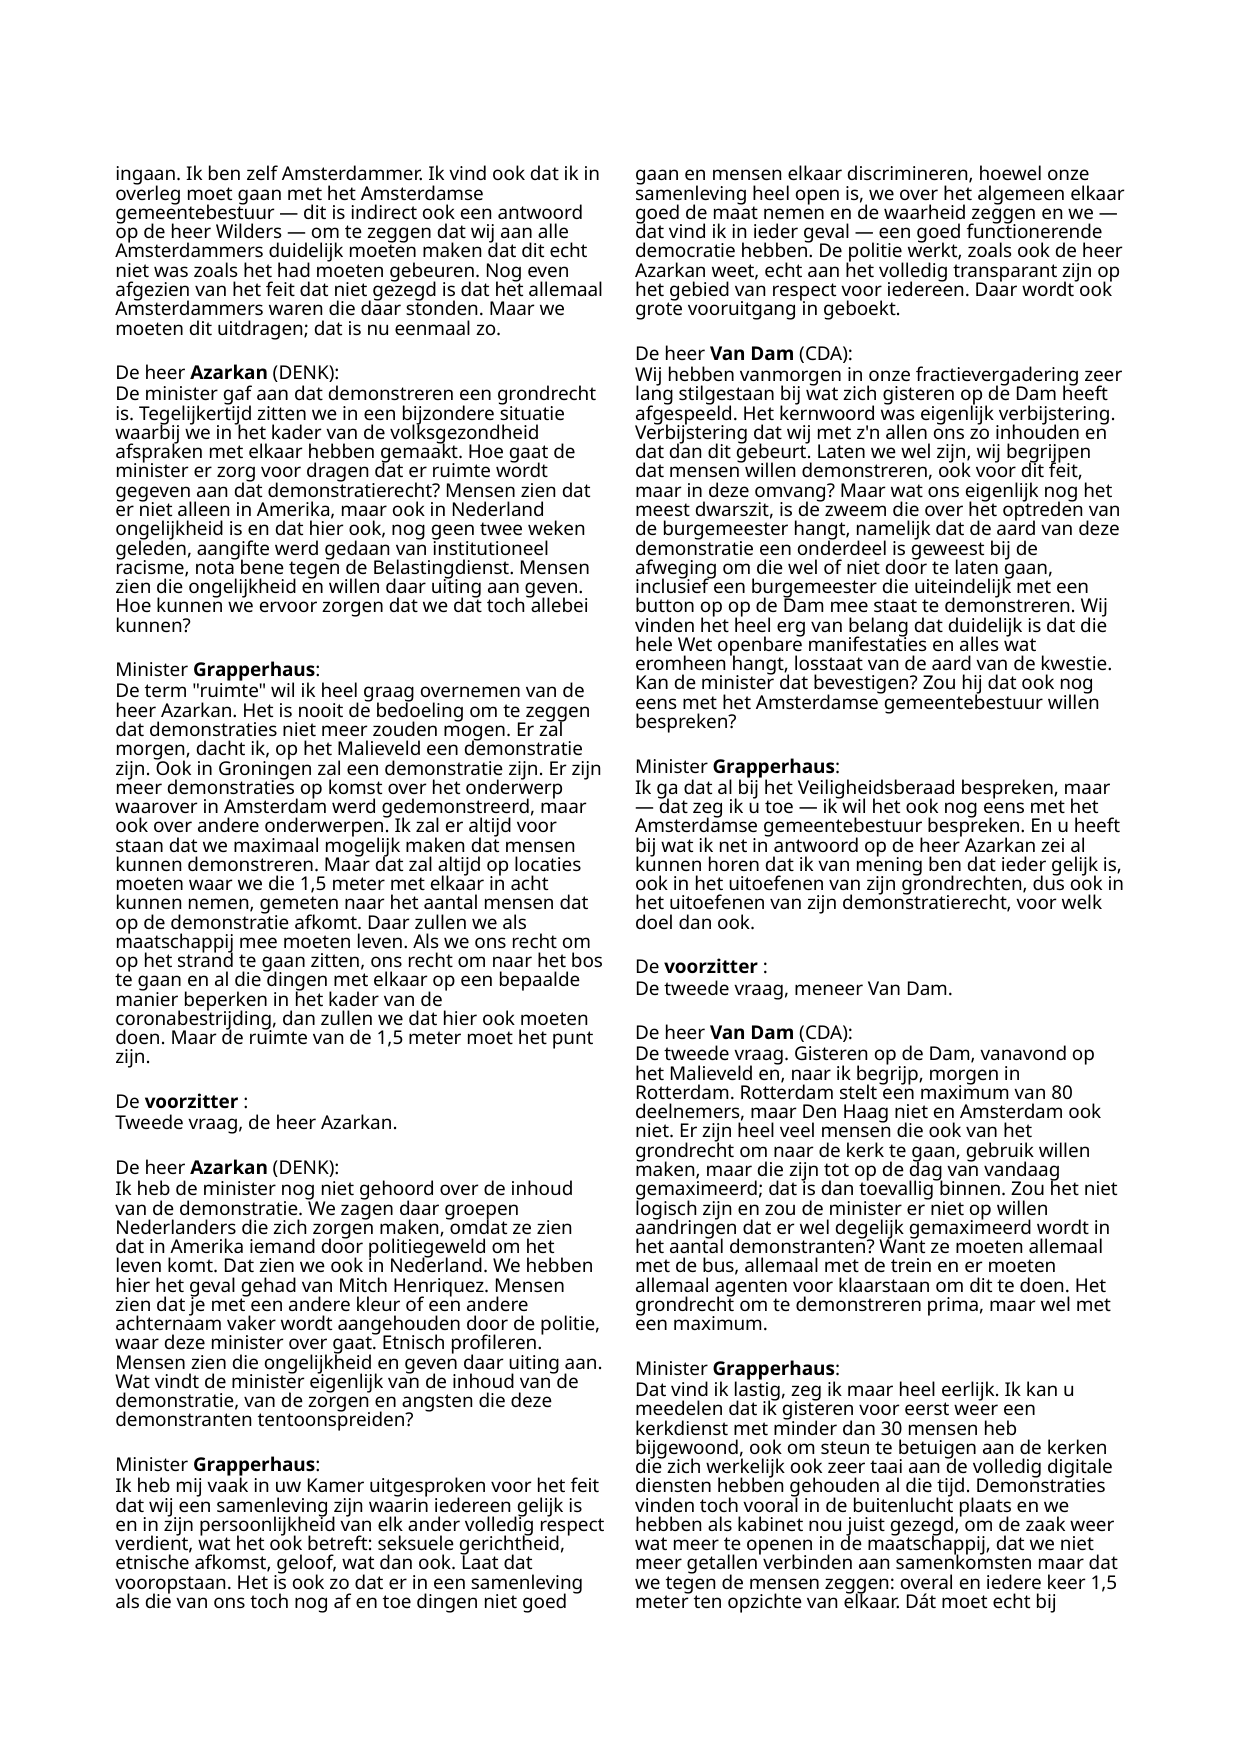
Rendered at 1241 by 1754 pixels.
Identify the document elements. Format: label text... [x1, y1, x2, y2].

text ingaan. Ik ben zelf Amsterdammer. Ik vind ook dat ik in overleg moet gaan met het Amsterdamse gemeentebestuur — dit is indirect ook een antwoord op de heer Wilders — om te zeggen dat wij aan alle Amsterdammers duidelijk moeten maken dat dit echt niet was zoals het had moeten gebeuren. Nog even afgezien van het feit dat niet gezegd is dat het allemaal Amsterdammers waren die daar stonden. Maar we moeten dit uitdragen; dat is nu eenmaal zo. [115, 165, 605, 339]
text De voorzitter : [115, 1089, 605, 1114]
text De heer Van Dam (CDA): [635, 340, 1125, 366]
text Minister Grapperhaus: [115, 1452, 605, 1477]
text De heer Azarkan (DENK): [115, 1154, 605, 1180]
text Minister Grapperhaus: [635, 1355, 1125, 1381]
text gaan en mensen elkaar discrimineren, hoewel onze samenleving heel open is, we over het algemeen elkaar goed de maat nemen en de waarheid zeggen en we — dat vind ik in ieder geval — een goed functionerende democratie hebben. De politie werkt, zoals ook de heer Azarkan weet, echt aan het volledig transparant zijn op het gebied van respect voor iedereen. Daar wordt ook grote vooruitgang in geboekt. [635, 165, 1125, 319]
text De term "ruimte" wil ik heel graag overnemen van de heer Azarkan. Het is nooit de bedoeling om te zeggen dat demonstraties niet meer zouden mogen. Er zal morgen, dacht ik, op het Malieveld een demonstratie zijn. Ook in Groningen zal een demonstratie zijn. Er zijn meer demonstraties op komst over het onderwerp waarover in Amsterdam werd gedemonstreerd, maar ook over andere onderwerpen. Ik zal er altijd voor staan dat we maximaal mogelijk maken dat mensen kunnen demonstreren. Maar dat zal altijd op locaties moeten waar we die 1,5 meter met elkaar in acht kunnen nemen, gemeten naar het aantal mensen dat op de demonstratie afkomt. Daar zullen we als maatschappij mee moeten leven. Als we ons recht om op het strand te gaan zitten, ons recht om naar het bos te gaan en al die dingen met elkaar op een bepaalde manier beperken in het kader van de coronabestrijding, dan zullen we dat hier ook moeten doen. Maar de ruimte van de 1,5 meter moet het punt zijn. [115, 682, 605, 1068]
text Wij hebben vanmorgen in onze fractievergadering zeer lang stilgestaan bij wat zich gisteren op de Dam heeft afgespeeld. Het kernwoord was eigenlijk verbijstering. Verbijstering dat wij met z'n allen ons zo inhouden en dat dan dit gebeurt. Laten we wel zijn, wij begrijpen dat mensen willen demonstreren, ook voor dit feit, maar in deze omvang? Maar wat ons eigenlijk nog het meest dwarszit, is de zweem die over het optreden van de burgemeester hangt, namelijk dat de aard van deze demonstratie een onderdeel is geweest bij de afweging om die wel of niet door te laten gaan, inclusief een burgemeester die uiteindelijk met een button op op de Dam mee staat te demonstreren. Wij vinden het heel erg van belang dat duidelijk is dat die hele Wet openbare manifestaties en alles wat eromheen hangt, losstaat van de aard van de kwestie. Kan de minister dat bevestigen? Zou hij dat ook nog eens met het Amsterdamse gemeentebestuur willen bespreken? [635, 366, 1125, 732]
text De tweede vraag, meneer Van Dam. [635, 979, 1125, 999]
text De tweede vraag. Gisteren op de Dam, vanavond op het Malieveld en, naar ik begrijp, morgen in Rotterdam. Rotterdam stelt een maximum van 80 deelnemers, maar Den Haag niet en Amsterdam ook niet. Er zijn heel veel mensen die ook van het grondrecht om naar de kerk te gaan, gebruik willen maken, maar die zijn tot op de dag van vandaag gemaximeerd; dat is dan toevallig binnen. Zou het niet logisch zijn en zou de minister er niet op willen aandringen dat er wel degelijk gemaximeerd wordt in het aantal demonstranten? Want ze moeten allemaal met de bus, allemaal met de trein en er moeten allemaal agenten voor klaarstaan om dit te doen. Het grondrecht om te demonstreren prima, maar wel met een maximum. [635, 1045, 1125, 1334]
text Ik heb mij vaak in uw Kamer uitgesproken voor het feit dat wij een samenleving zijn waarin iedereen gelijk is en in zijn persoonlijkheid van elk ander volledig respect verdient, wat het ook betreft: seksuele gerichtheid, etnische afkomst, geloof, wat dan ook. Laat dat vooropstaan. Het is ook zo dat er in een samenleving als die van ons toch nog af en toe dingen niet goed [115, 1477, 605, 1612]
text De minister gaf aan dat demonstreren een grondrecht is. Tegelijkertijd zitten we in een bijzondere situatie waarbij we in het kader van de volksgezondheid afspraken met elkaar hebben gemaakt. Hoe gaat de minister er zorg voor dragen dat er ruimte wordt gegeven aan dat demonstratierecht? Mensen zien dat er niet alleen in Amerika, maar ook in Nederland ongelijkheid is en dat hier ook, nog geen twee weken geleden, aangifte werd gedaan van institutioneel racisme, nota bene tegen de Belastingdienst. Mensen zien die ongelijkheid en willen daar uiting aan geven. Hoe kunnen we ervoor zorgen dat we dat toch allebei kunnen? [115, 385, 605, 636]
text Tweede vraag, de heer Azarkan. [115, 1114, 605, 1134]
text De heer Azarkan (DENK): [115, 359, 605, 385]
text Dat vind ik lastig, zeg ik maar heel eerlijk. Ik kan u meedelen dat ik gisteren voor eerst weer een kerkdienst met minder dan 30 mensen heb bijgewoond, ook om steun te betuigen aan de kerken die zich werkelijk ook zeer taai aan de volledig digitale diensten hebben gehouden al die tijd. Demonstraties vinden toch vooral in de buitenlucht plaats en we hebben als kabinet nou juist gezegd, om de zaak weer wat meer te openen in de maatschappij, dat we niet meer getallen verbinden aan samenkomsten maar dat we tegen de mensen zeggen: overal en iedere keer 1,5 meter ten opzichte van elkaar. Dát moet echt bij [635, 1381, 1125, 1612]
text Minister Grapperhaus: [115, 657, 605, 682]
text Minister Grapperhaus: [635, 753, 1125, 779]
text De voorzitter : [635, 954, 1125, 979]
text De heer Van Dam (CDA): [635, 1019, 1125, 1045]
text Ik ga dat al bij het Veiligheidsberaad bespreken, maar — dat zeg ik u toe — ik wil het ook nog eens met het Amsterdamse gemeentebestuur bespreken. En u heeft bij wat ik net in antwoord op de heer Azarkan zei al kunnen horen dat ik van mening ben dat ieder gelijk is, ook in het uitoefenen van zijn grondrechten, dus ook in het uitoefenen van zijn demonstratierecht, voor welk doel dan ook. [635, 779, 1125, 933]
text Ik heb de minister nog niet gehoord over de inhoud van de demonstratie. We zagen daar groepen Nederlanders die zich zorgen maken, omdat ze zien dat in Amerika iemand door politiegeweld om het leven komt. Dat zien we ook in Nederland. We hebben hier het geval gehad van Mitch Henriquez. Mensen zien dat je met een andere kleur of een andere achternaam vaker wordt aangehouden door de politie, waar deze minister over gaat. Etnisch profileren. Mensen zien die ongelijkheid en geven daar uiting aan. Wat vindt de minister eigenlijk van de inhoud van de demonstratie, van de zorgen en angsten die deze demonstranten tentoonspreiden? [115, 1180, 605, 1431]
